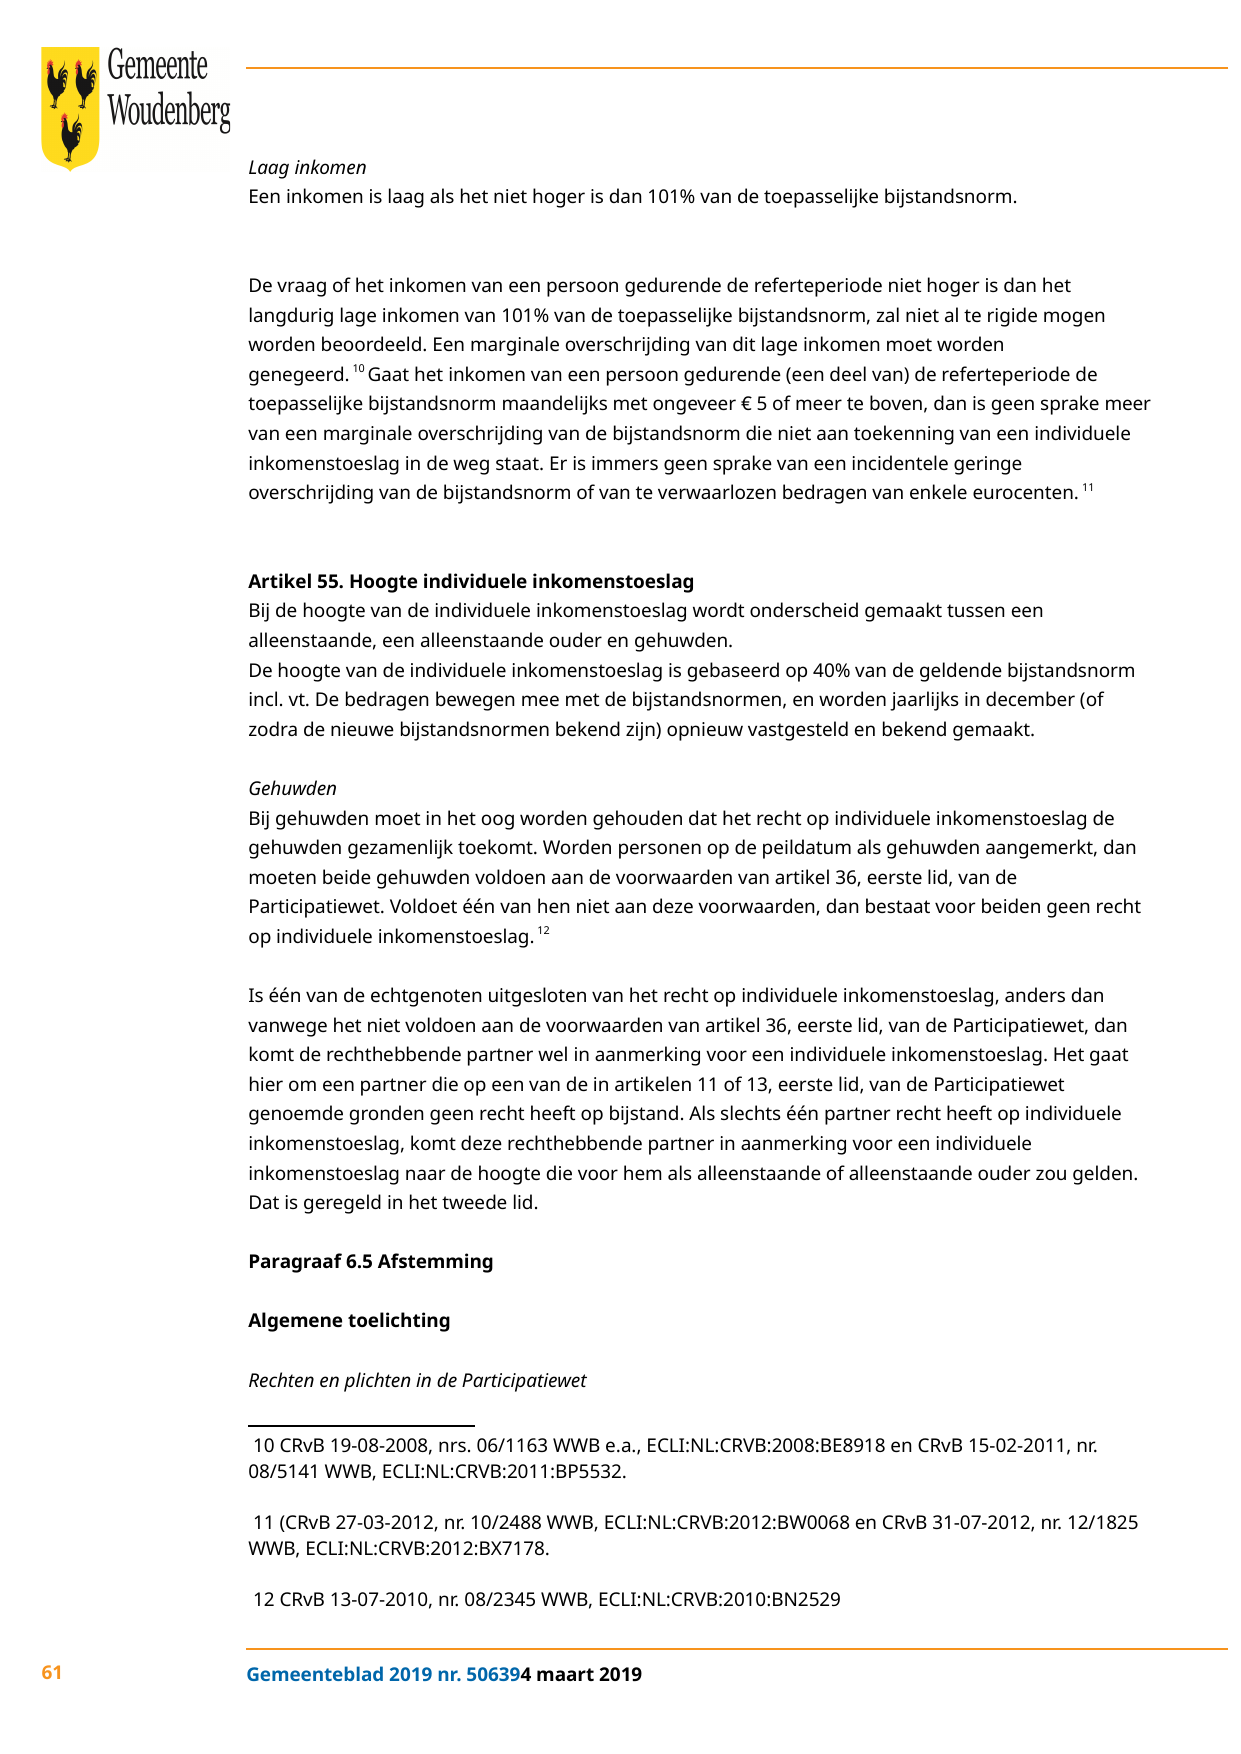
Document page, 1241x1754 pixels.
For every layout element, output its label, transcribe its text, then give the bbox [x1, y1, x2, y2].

text Gehuwden [248, 775, 1152, 801]
text Een inkomen is laag als het niet hoger is dan 101% van de toepasselijke bijstandsnorm. [248, 183, 1152, 209]
text Rechten en plichten in de Participatiewet [248, 1367, 1152, 1393]
text Bij gehuwden moet in het oog worden gehouden dat het recht op individuele inkomenstoeslag de gehuwden gezamenlijk toekomt. Worden personen op de peildatum als gehuwden aangemerkt, dan moeten beide gehuwden voldoen aan de voorwaarden van artikel 36, eerste lid, van de Participatiewet. Voldoet één van hen niet aan deze voorwaarden, dan bestaat voor beiden geen recht op individuele inkomenstoeslag. [248, 805, 1152, 949]
text Artikel 55. Hoogte individuele inkomenstoeslag [248, 568, 1152, 594]
text (CRvB 27-03-2012, nr. 10/2488 WWB, ECLI:NL:CRVB:2012:BW0068 en CRvB 31-07-2012, nr. 12/1825 WWB, ECLI:NL:CRVB:2012:BX7178. [248, 1509, 1152, 1561]
text Bij de hoogte van de individuele inkomenstoeslag wordt onderscheid gemaakt tussen een alleenstaande, een alleenstaande ouder en gehuwden. [248, 598, 1152, 653]
text De vraag of het inkomen van een persoon gedurende de referteperiode niet hoger is dan het langdurig lage inkomen van 101% van de toepasselijke bijstandsnorm, zal niet al te rigide mogen worden beoordeeld. Een marginale overschrijding van dit lage inkomen moet worden genegeerd.Gaat het inkomen van een persoon gedurende (een deel van) de referteperiode de toepasselijke bijstandsnorm maandelijks met ongeveer € 5 of meer te boven, dan is geen sprake meer van een marginale overschrijding van de bijstandsnorm die niet aan toekenning van een individuele inkomenstoeslag in de weg staat. Er is immers geen sprake van een incidentele geringe overschrijding van de bijstandsnorm of van te verwaarlozen bedragen van enkele eurocenten. [248, 272, 1152, 505]
text CRvB 19-08-2008, nrs. 06/1163 WWB e.a., ECLI:NL:CRVB:2008:BE8918 en CRvB 15-02-2011, nr. 08/5141 WWB, ECLI:NL:CRVB:2011:BP5532. [248, 1432, 1152, 1483]
text Is één van de echtgenoten uitgesloten van het recht op individuele inkomenstoeslag, anders dan vanwege het niet voldoen aan de voorwaarden van artikel 36, eerste lid, van de Participatiewet, dan komt de rechthebbende partner wel in aanmerking voor een individuele inkomenstoeslag. Het gaat hier om een partner die op een van de in artikelen 11 of 13, eerste lid, van de Participatiewet genoemde gronden geen recht heeft op bijstand. Als slechts één partner recht heeft op individuele inkomenstoeslag, komt deze rechthebbende partner in aanmerking voor een individuele inkomenstoeslag naar de hoogte die voor hem als alleenstaande of alleenstaande ouder zou gelden. Dat is geregeld in het tweede lid. [248, 982, 1152, 1215]
text De hoogte van de individuele inkomenstoeslag is gebaseerd op 40% van de geldende bijstandsnorm incl. vt. De bedragen bewegen mee met de bijstandsnormen, en worden jaarlijks in december (of zodra de nieuwe bijstandsnormen bekend zijn) opnieuw vastgesteld en bekend gemaakt. [248, 657, 1152, 742]
text CRvB 13-07-2010, nr. 08/2345 WWB, ECLI:NL:CRVB:2010:BN2529 [248, 1586, 1152, 1612]
picture [41, 47, 231, 172]
text Paragraaf 6.5 Afstemming [248, 1248, 1152, 1274]
text Algemene toelichting [248, 1308, 1152, 1333]
text Laag inkomen [248, 154, 1152, 180]
